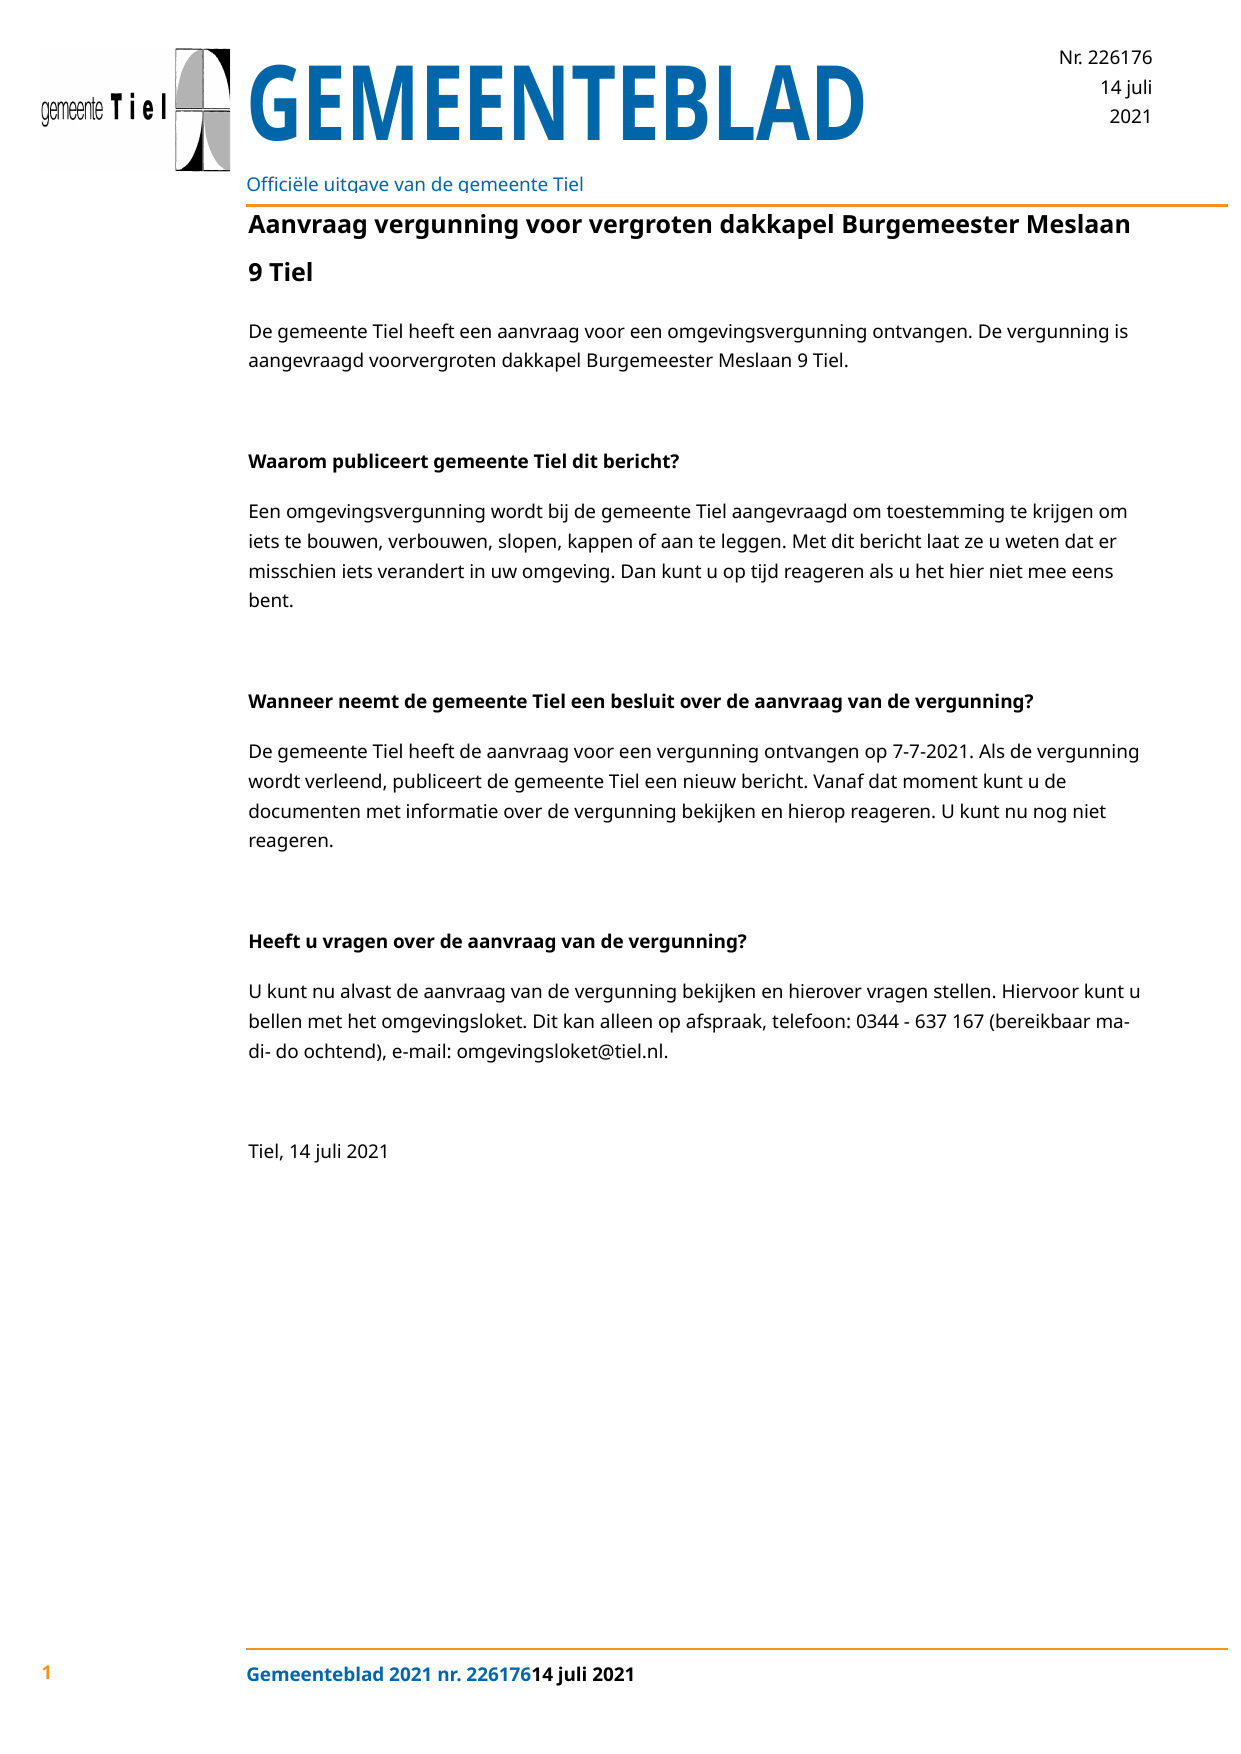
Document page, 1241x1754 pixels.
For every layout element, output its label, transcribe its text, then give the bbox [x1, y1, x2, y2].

text Waarom publiceert gemeente Tiel dit bericht? [248, 448, 1152, 474]
text De gemeente Tiel heeft een aanvraag voor een omgevingsvergunning ontvangen. De vergunning is aangevraagd voorvergroten dakkapel Burgemeester Meslaan 9 Tiel. [248, 318, 1152, 373]
text Wanneer neemt de gemeente Tiel een besluit over de aanvraag van de vergunning? [248, 688, 1152, 714]
text Aanvraag vergunning voor vergroten dakkapel Burgemeester Meslaan 9 Tiel [248, 207, 1152, 288]
text De gemeente Tiel heeft de aanvraag voor een vergunning ontvangen op 7-7-2021. Als de vergunning wordt verleend, publiceert de gemeente Tiel een nieuw bericht. Vanaf dat moment kunt u de documenten met informatie over de vergunning bekijken en hierop reageren. U kunt nu nog niet reageren. [248, 739, 1152, 853]
text Heeft u vragen over de aanvraag van de vergunning? [248, 928, 1152, 954]
text Tiel, 14 juli 2021 [248, 1139, 1152, 1164]
text U kunt nu alvast de aanvraag van de vergunning bekijken en hierover vragen stellen. Hiervoor kunt u bellen met het omgevingsloket. Dit kan alleen op afspraak, telefoon: 0344 - 637 167 (bereikbaar ma-di- do ochtend), e-mail: omgevingsloket@tiel.nl. [248, 979, 1152, 1064]
picture [41, 47, 231, 172]
text Een omgevingsvergunning wordt bij de gemeente Tiel aangevraagd om toestemming te krijgen om iets te bouwen, verbouwen, slopen, kappen of aan te leggen. Met dit bericht laat ze u weten dat er misschien iets verandert in uw omgeving. Dan kunt u op tijd reageren als u het hier niet mee eens bent. [248, 499, 1152, 613]
